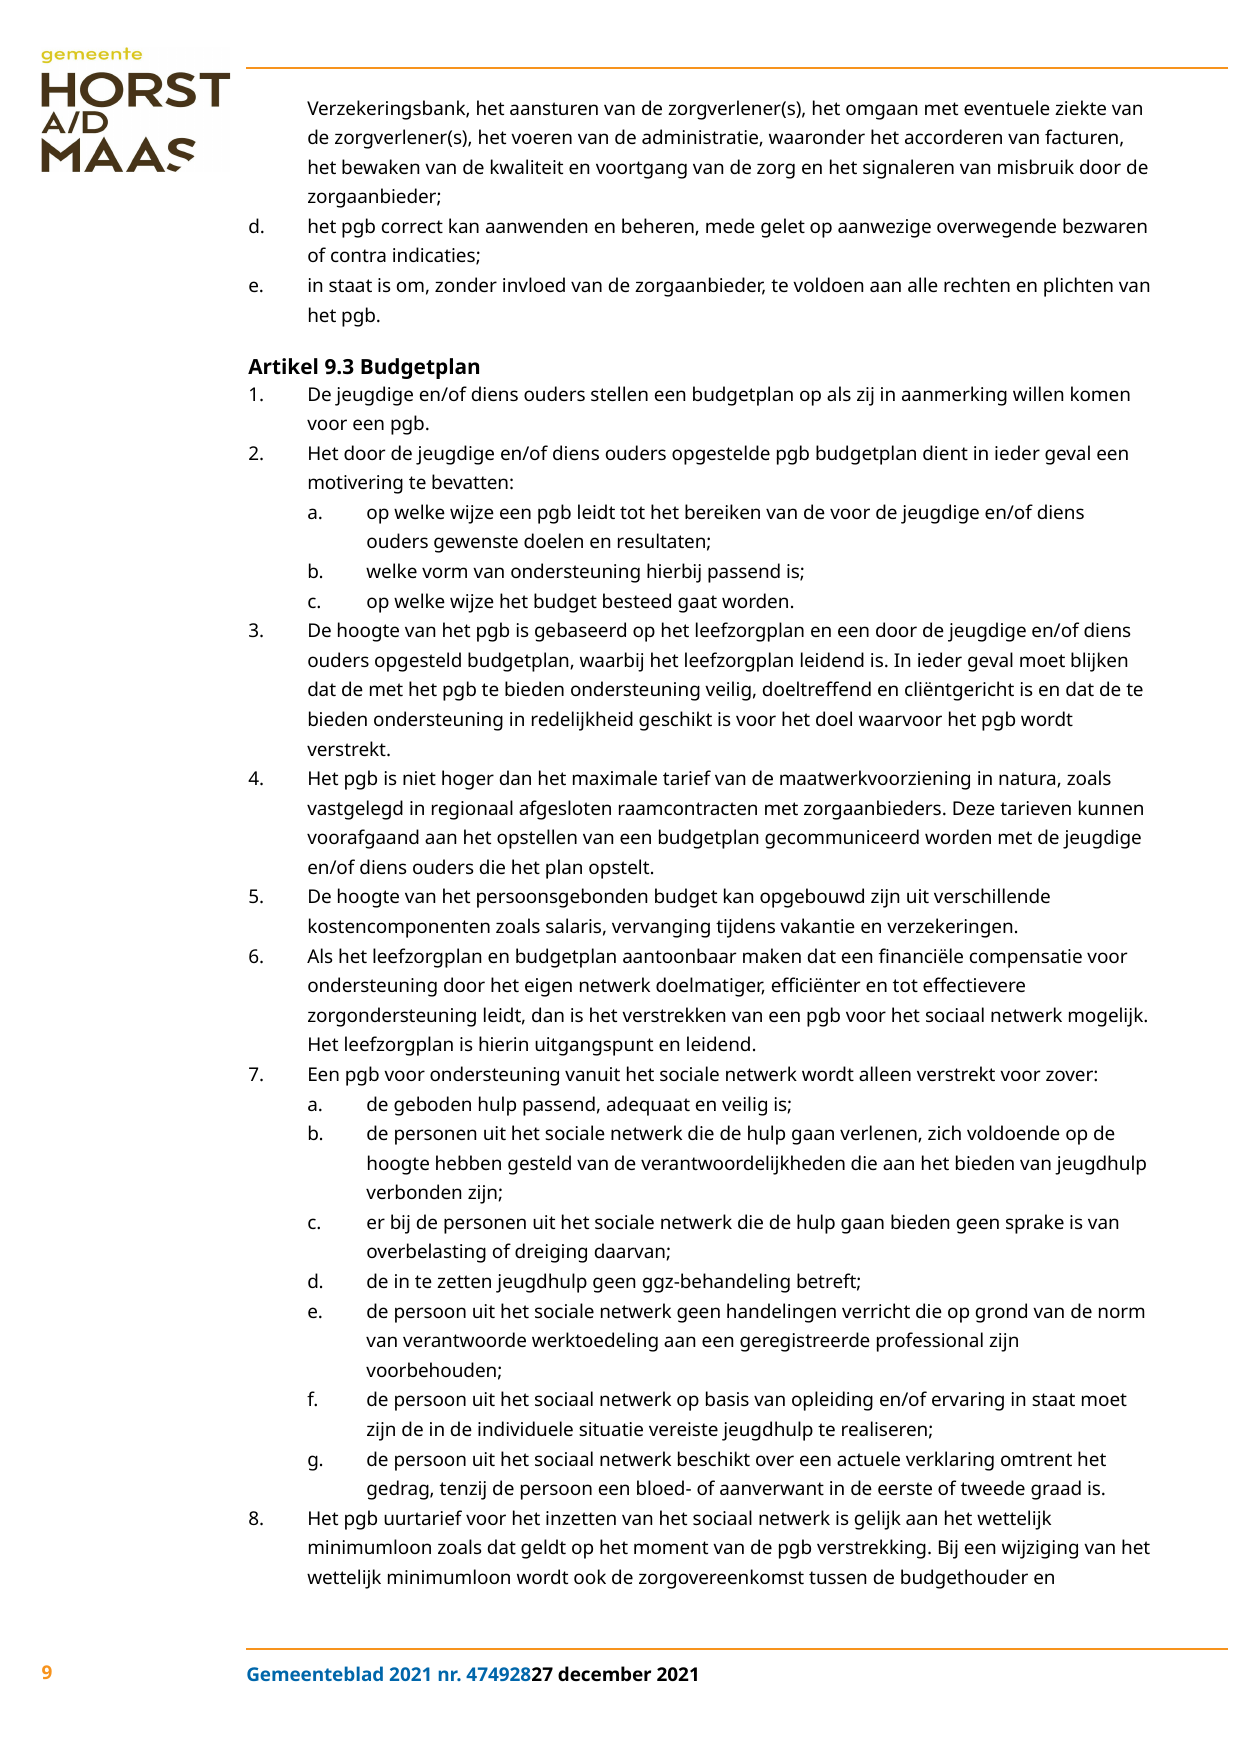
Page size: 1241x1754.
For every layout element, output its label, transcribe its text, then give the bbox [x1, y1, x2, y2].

list Het pgb is niet hoger dan het maximale tarief van de maatwerkvoorziening in natura, zoals vastgelegd in regionaal afgesloten raamcontracten met zorgaanbieders. Deze tarieven kunnen voorafgaand aan het opstellen van een budgetplan gecommuniceerd worden met de jeugdige en/of diens ouders die het plan opstelt. [248, 765, 1152, 880]
picture [41, 47, 231, 172]
list er bij de personen uit het sociale netwerk die de hulp gaan bieden geen sprake is van overbelasting of dreiging daarvan; [307, 1209, 1152, 1264]
list Verzekeringsbank, het aansturen van de zorgverlener(s), het omgaan met eventuele ziekte van de zorgverlener(s), het voeren van de administratie, waaronder het accorderen van facturen, het bewaken van de kwaliteit en voortgang van de zorg en het signaleren van misbruik door de zorgaanbieder; [248, 95, 1152, 209]
text Artikel 9.3 Budgetplan [248, 352, 1152, 381]
list de persoon uit het sociaal netwerk beschikt over een actuele verklaring omtrent het gedrag, tenzij de persoon een bloed- of aanverwant in de eerste of tweede graad is. [307, 1446, 1152, 1501]
list welke vorm van ondersteuning hierbij passend is; [307, 558, 1152, 584]
list de persoon uit het sociaal netwerk op basis van opleiding en/of ervaring in staat moet zijn de in de individuele situatie vereiste jeugdhulp te realiseren; [307, 1387, 1152, 1442]
list de persoon uit het sociale netwerk geen handelingen verricht die op grond van de norm van verantwoorde werktoedeling aan een geregistreerde professional zijn voorbehouden; [307, 1298, 1152, 1383]
list in staat is om, zonder invloed van de zorgaanbieder, te voldoen aan alle rechten en plichten van het pgb. [248, 272, 1152, 328]
list het pgb correct kan aanwenden en beheren, mede gelet op aanwezige overwegende bezwaren of contra indicaties; [248, 213, 1152, 268]
list op welke wijze het budget besteed gaat worden. [307, 588, 1152, 613]
list Een pgb voor ondersteuning vanuit het sociale netwerk wordt alleen verstrekt voor zover: [248, 1061, 1152, 1087]
list de geboden hulp passend, adequaat en veilig is; [307, 1091, 1152, 1116]
list Als het leefzorgplan en budgetplan aantoonbaar maken dat een financiële compensatie voor ondersteuning door het eigen netwerk doelmatiger, efficiënter en tot effectievere zorgondersteuning leidt, dan is het verstrekken van een pgb voor het sociaal netwerk mogelijk. Het leefzorgplan is hierin uitgangspunt en leidend. [248, 943, 1152, 1057]
list de in te zetten jeugdhulp geen ggz-behandeling betreft; [307, 1268, 1152, 1294]
list de personen uit het sociale netwerk die de hulp gaan verlenen, zich voldoende op de hoogte hebben gesteld van de verantwoordelijkheden die aan het bieden van jeugdhulp verbonden zijn; [307, 1120, 1152, 1205]
list Het pgb uurtarief voor het inzetten van het sociaal netwerk is gelijk aan het wettelijk minimumloon zoals dat geldt op het moment van de pgb verstrekking. Bij een wijziging van het wettelijk minimumloon wordt ook de zorgovereenkomst tussen de budgethouder en [248, 1505, 1152, 1590]
list De hoogte van het pgb is gebaseerd op het leefzorgplan en een door de jeugdige en/of diens ouders opgesteld budgetplan, waarbij het leefzorgplan leidend is. In ieder geval moet blijken dat de met het pgb te bieden ondersteuning veilig, doeltreffend en cliëntgericht is en dat de te bieden ondersteuning in redelijkheid geschikt is voor het doel waarvoor het pgb wordt verstrekt. [248, 617, 1152, 761]
list Het door de jeugdige en/of diens ouders opgestelde pgb budgetplan dient in ieder geval een motivering te bevatten: [248, 440, 1152, 495]
list op welke wijze een pgb leidt tot het bereiken van de voor de jeugdige en/of diens ouders gewenste doelen en resultaten; [307, 499, 1152, 554]
list De jeugdige en/of diens ouders stellen een budgetplan op als zij in aanmerking willen komen voor een pgb. [248, 381, 1152, 436]
list De hoogte van het persoonsgebonden budget kan opgebouwd zijn uit verschillende kostencomponenten zoals salaris, vervanging tijdens vakantie en verzekeringen. [248, 884, 1152, 939]
